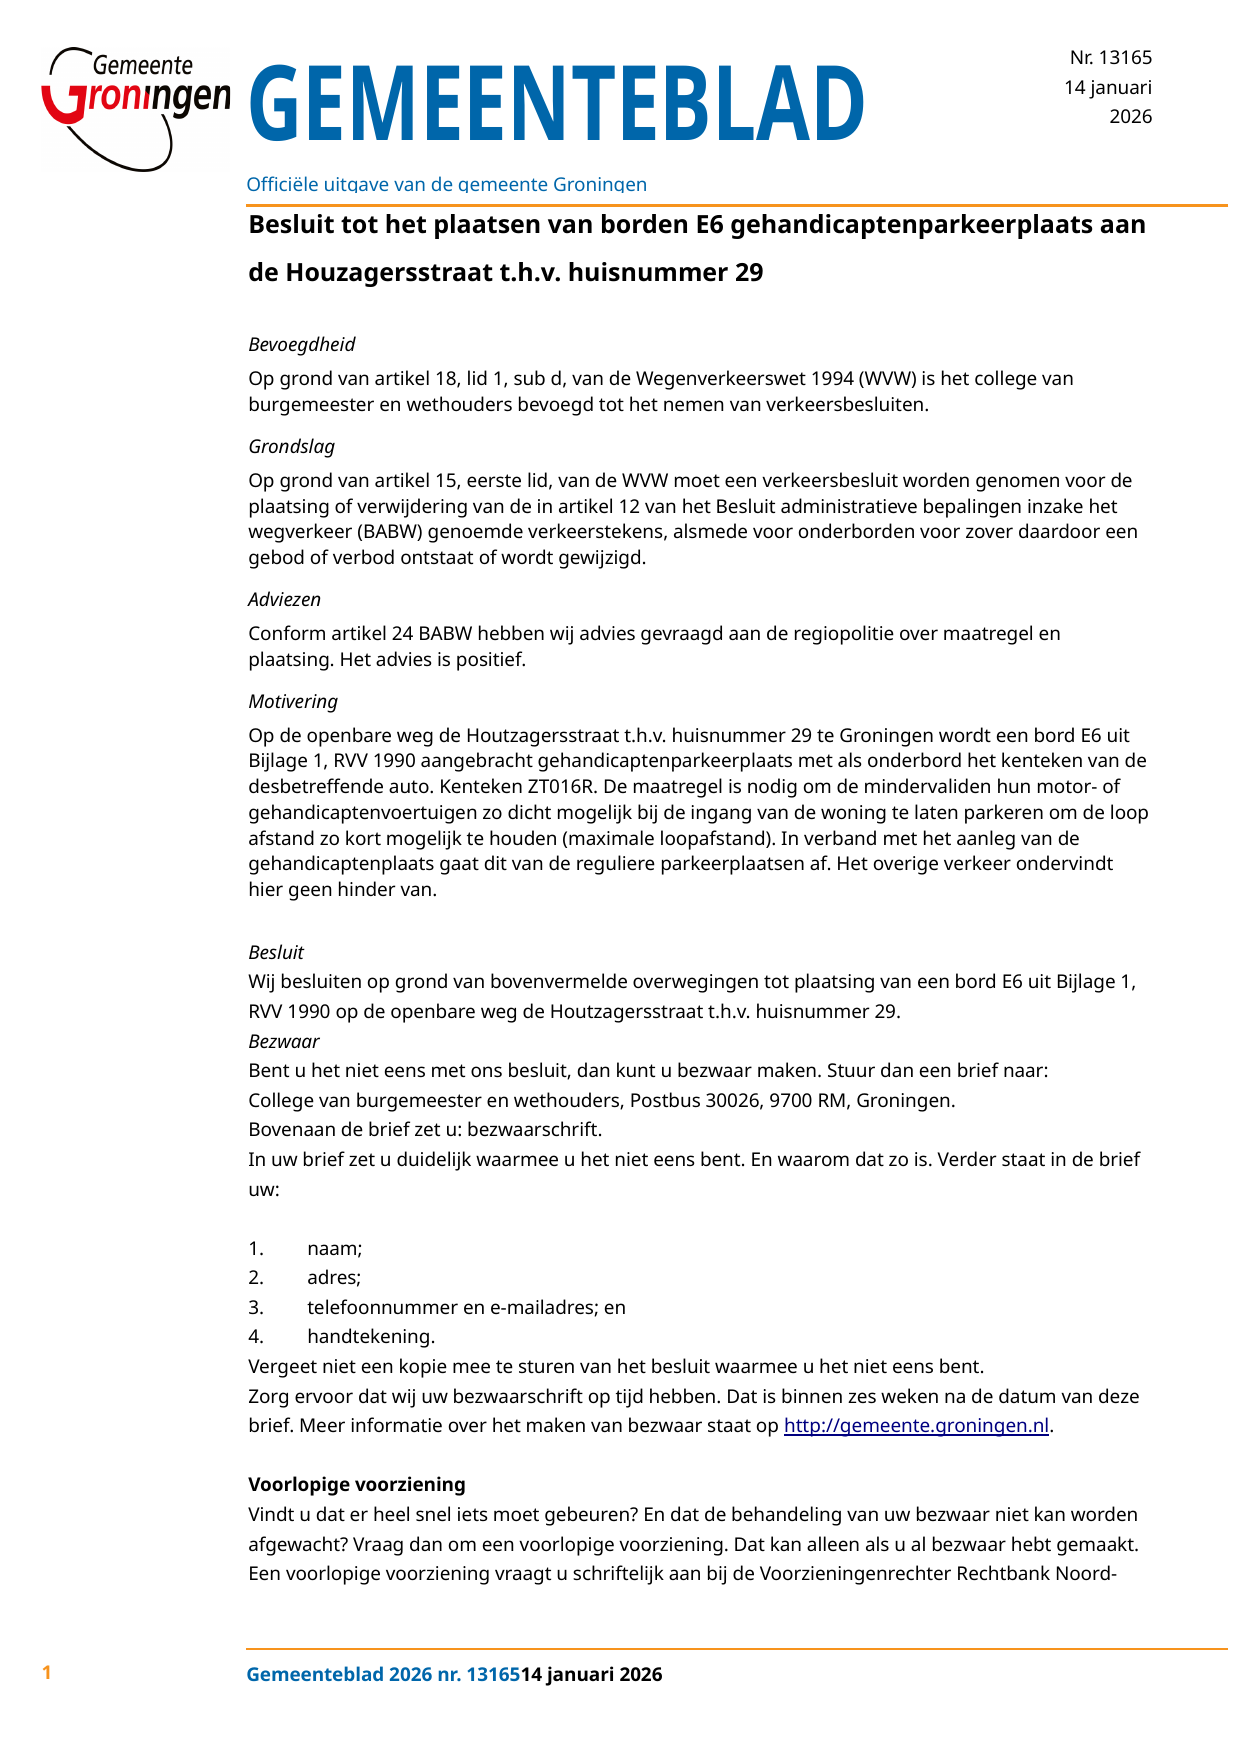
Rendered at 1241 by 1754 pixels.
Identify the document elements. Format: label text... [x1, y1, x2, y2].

text Motivering [248, 688, 1152, 714]
text Vergeet niet een kopie mee te sturen van het besluit waarmee u het niet eens bent. [248, 1353, 1152, 1379]
text Vindt u dat er heel snel iets moet gebeuren? En dat de behandeling van uw bezwaar niet kan worden afgewacht? Vraag dan om een voorlopige voorziening. Dat kan alleen als u al bezwaar hebt gemaakt. Een voorlopige voorziening vraagt u schriftelijk aan bij de Voorzieningenrechter Rechtbank Noord- [248, 1501, 1152, 1586]
list naam; [248, 1235, 1152, 1261]
text Bezwaar [248, 1028, 1152, 1053]
text Op grond van artikel 18, lid 1, sub d, van de Wegenverkeerswet 1994 (WVW) is het college van burgemeester en wethouders bevoegd tot het nemen van verkeersbesluiten. [248, 366, 1152, 417]
text Besluit [248, 939, 1152, 965]
text Bevoegdheid [248, 331, 1152, 357]
text Wij besluiten op grond van bovenvermelde overwegingen tot plaatsing van een bord E6 uit Bijlage 1, RVV 1990 op de openbare weg de Houtzagersstraat t.h.v. huisnummer 29. [248, 969, 1152, 1024]
text Adviezen [248, 586, 1152, 612]
list telefoonnummer en e-mailadres; en [248, 1294, 1152, 1320]
text College van burgemeester en wethouders, Postbus 30026, 9700 RM, Groningen. [248, 1087, 1152, 1113]
text In uw brief zet u duidelijk waarmee u het niet eens bent. En waarom dat zo is. Verder staat in de brief uw: [248, 1146, 1152, 1201]
text Op de openbare weg de Houtzagersstraat t.h.v. huisnummer 29 te Groningen wordt een bord E6 uit Bijlage 1, RVV 1990 aangebracht gehandicaptenparkeerplaats met als onderbord het kenteken van de desbetreffende auto. Kenteken ZT016R. De maatregel is nodig om de mindervaliden hun motor- of gehandicaptenvoertuigen zo dicht mogelijk bij de ingang van de woning te laten parkeren om de loop afstand zo kort mogelijk te houden (maximale loopafstand). In verband met het aanleg van de gehandicaptenplaats gaat dit van de reguliere parkeerplaatsen af. Het overige verkeer ondervindt hier geen hinder van. [248, 722, 1152, 902]
text Bent u het niet eens met ons besluit, dan kunt u bezwaar maken. Stuur dan een brief naar: [248, 1057, 1152, 1083]
text Op grond van artikel 15, eerste lid, van de WVW moet een verkeersbesluit worden genomen voor de plaatsing of verwijdering van de in artikel 12 van het Besluit administratieve bepalingen inzake het wegverkeer (BABW) genoemde verkeerstekens, alsmede voor onderborden voor zover daardoor een gebod of verbod ontstaat of wordt gewijzigd. [248, 467, 1152, 570]
text Besluit tot het plaatsen van borden E6 gehandicaptenparkeerplaats aan de Houzagersstraat t.h.v. huisnummer 29 [248, 207, 1152, 288]
list handtekening. [248, 1324, 1152, 1349]
picture [41, 47, 231, 172]
text Zorg ervoor dat wij uw bezwaarschrift op tijd hebben. Dat is binnen zes weken na de datum van deze brief. Meer informatie over het maken van bezwaar staat op http://gemeente.groningen.nl. [248, 1383, 1152, 1438]
text Conform artikel 24 BABW hebben wij advies gevraagd aan de regiopolitie over maatregel en plaatsing. Het advies is positief. [248, 620, 1152, 672]
text Bovenaan de brief zet u: bezwaarschrift. [248, 1117, 1152, 1142]
text Voorlopige voorziening [248, 1472, 1152, 1497]
text Grondslag [248, 433, 1152, 459]
list adres; [248, 1264, 1152, 1290]
